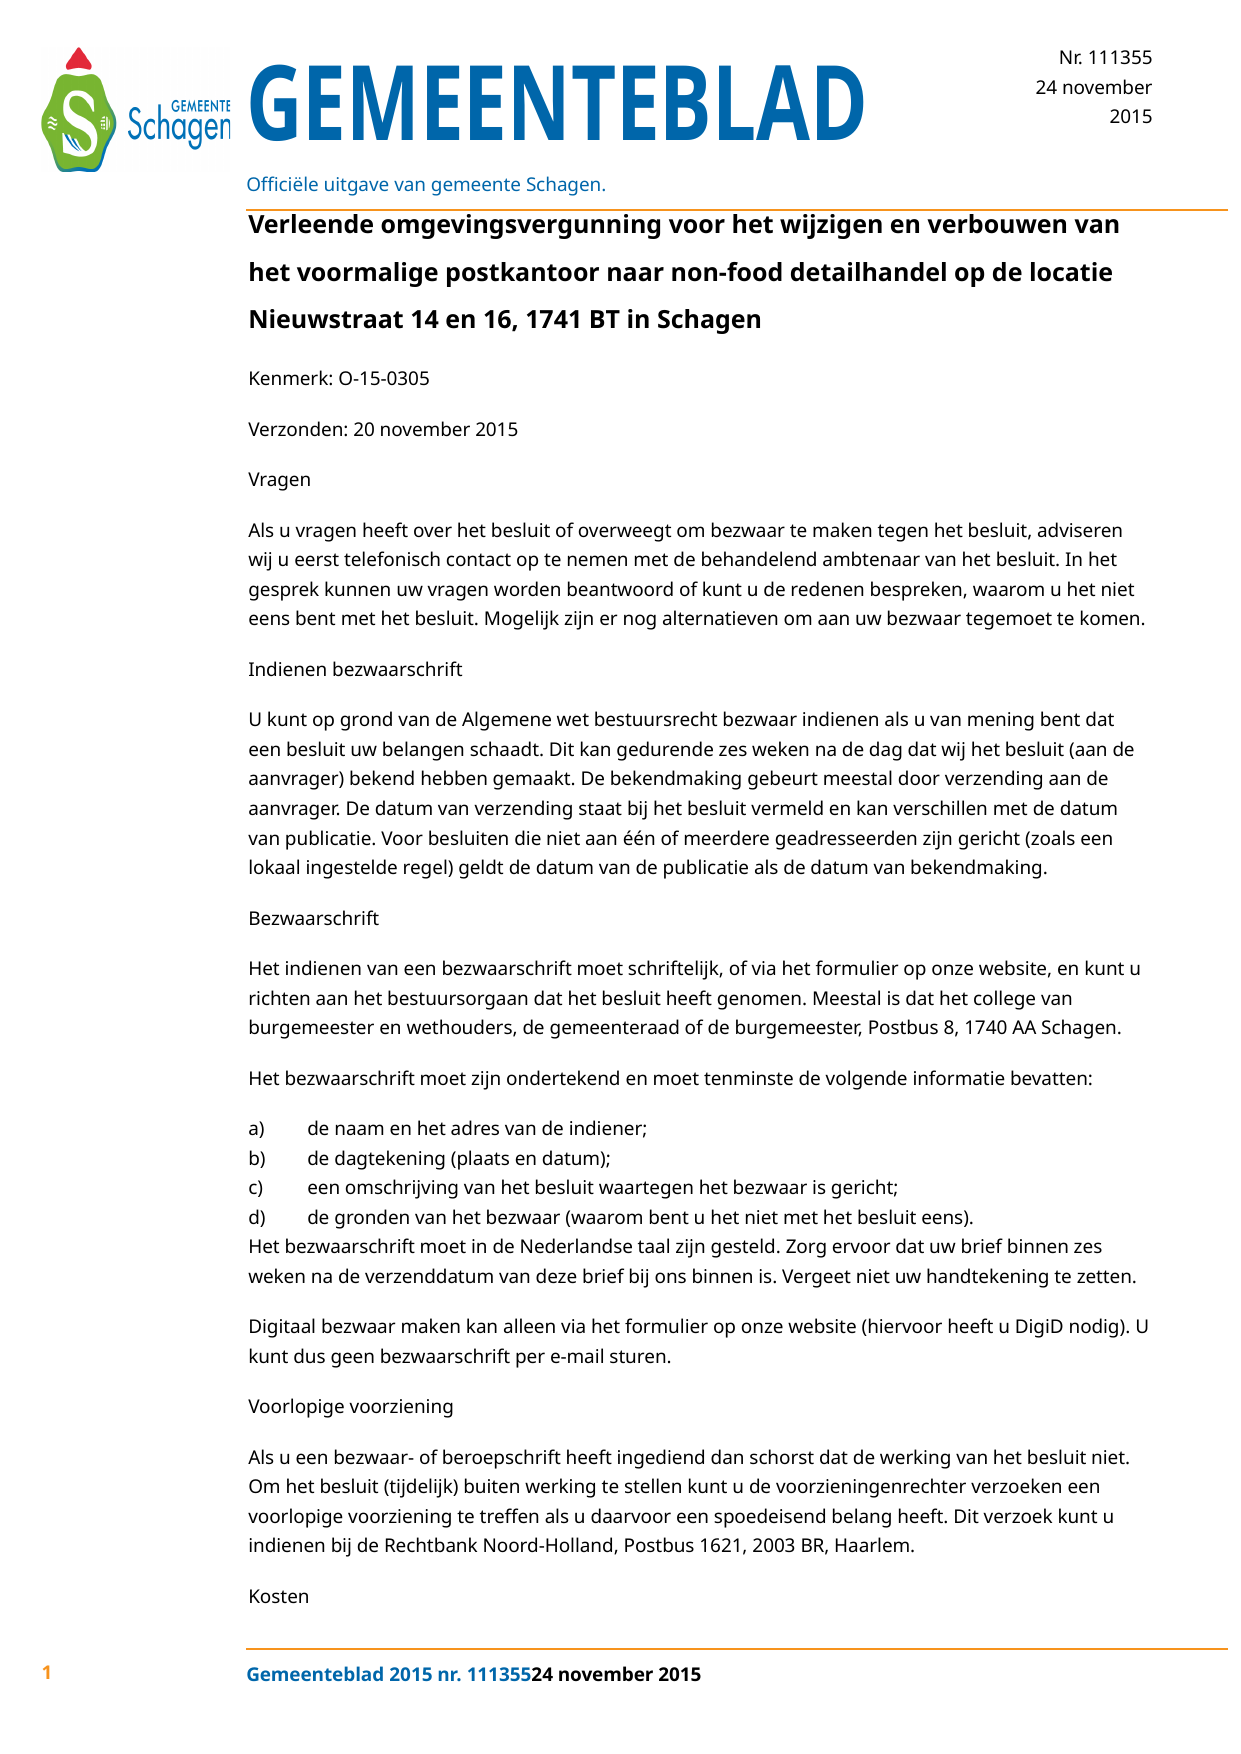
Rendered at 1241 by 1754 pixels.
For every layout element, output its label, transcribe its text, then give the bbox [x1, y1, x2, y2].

text Als u een bezwaar- of beroepschrift heeft ingediend dan schorst dat de werking van het besluit niet. Om het besluit (tijdelijk) buiten werking te stellen kunt u de voorzieningenrechter verzoeken een voorlopige voorziening te treffen als u daarvoor een spoedeisend belang heeft. Dit verzoek kunt u indienen bij de Rechtbank Noord-Holland, Postbus 1621, 2003 BR, Haarlem. [248, 1444, 1152, 1558]
text Verzonden: 20 november 2015 [248, 416, 1152, 442]
text Bezwaarschrift [248, 905, 1152, 930]
list de naam en het adres van de indiener; [248, 1115, 1152, 1141]
text Digitaal bezwaar maken kan alleen via het formulier op onze website (hiervoor heeft u DigiD nodig). U kunt dus geen bezwaarschrift per e-mail sturen. [248, 1313, 1152, 1369]
text Verleende omgevingsvergunning voor het wijzigen en verbouwen van het voormalige postkantoor naar non-food detailhandel op de locatie Nieuwstraat 14 en 16, 1741 BT in Schagen [248, 211, 1152, 336]
text Voorlopige voorziening [248, 1393, 1152, 1419]
text Kosten [248, 1583, 1152, 1609]
list de gronden van het bezwaar (waarom bent u het niet met het besluit eens). [248, 1204, 1152, 1229]
text Kenmerk: O-15-0305 [248, 366, 1152, 391]
text Het bezwaarschrift moet in de Nederlandse taal zijn gesteld. Zorg ervoor dat uw brief binnen zes weken na de verzenddatum van deze brief bij ons binnen is. Vergeet niet uw handtekening te zetten. [248, 1233, 1152, 1289]
text Indienen bezwaarschrift [248, 656, 1152, 682]
text Als u vragen heeft over het besluit of overweegt om bezwaar te maken tegen het besluit, adviseren wij u eerst telefonisch contact op te nemen met de behandelend ambtenaar van het besluit. In het gesprek kunnen uw vragen worden beantwoord of kunt u de redenen bespreken, waarom u het niet eens bent met het besluit. Mogelijk zijn er nog alternatieven om aan uw bezwaar tegemoet te komen. [248, 517, 1152, 631]
text Vragen [248, 466, 1152, 492]
list de dagtekening (plaats en datum); [248, 1145, 1152, 1170]
text Het bezwaarschrift moet zijn ondertekend en moet tenminste de volgende informatie bevatten: [248, 1065, 1152, 1090]
list een omschrijving van het besluit waartegen het bezwaar is gericht; [248, 1174, 1152, 1200]
picture [41, 47, 231, 172]
text U kunt op grond van de Algemene wet bestuursrecht bezwaar indienen als u van mening bent dat een besluit uw belangen schaadt. Dit kan gedurende zes weken na de dag dat wij het besluit (aan de aanvrager) bekend hebben gemaakt. De bekendmaking gebeurt meestal door verzending aan de aanvrager. De datum van verzending staat bij het besluit vermeld en kan verschillen met de datum van publicatie. Voor besluiten die niet aan één of meerdere geadresseerden zijn gericht (zoals een lokaal ingestelde regel) geldt de datum van de publicatie als de datum van bekendmaking. [248, 706, 1152, 880]
text Het indienen van een bezwaarschrift moet schriftelijk, of via het formulier op onze website, en kunt u richten aan het bestuursorgaan dat het besluit heeft genomen. Meestal is dat het college van burgemeester en wethouders, de gemeenteraad of de burgemeester, Postbus 8, 1740 AA Schagen. [248, 955, 1152, 1040]
